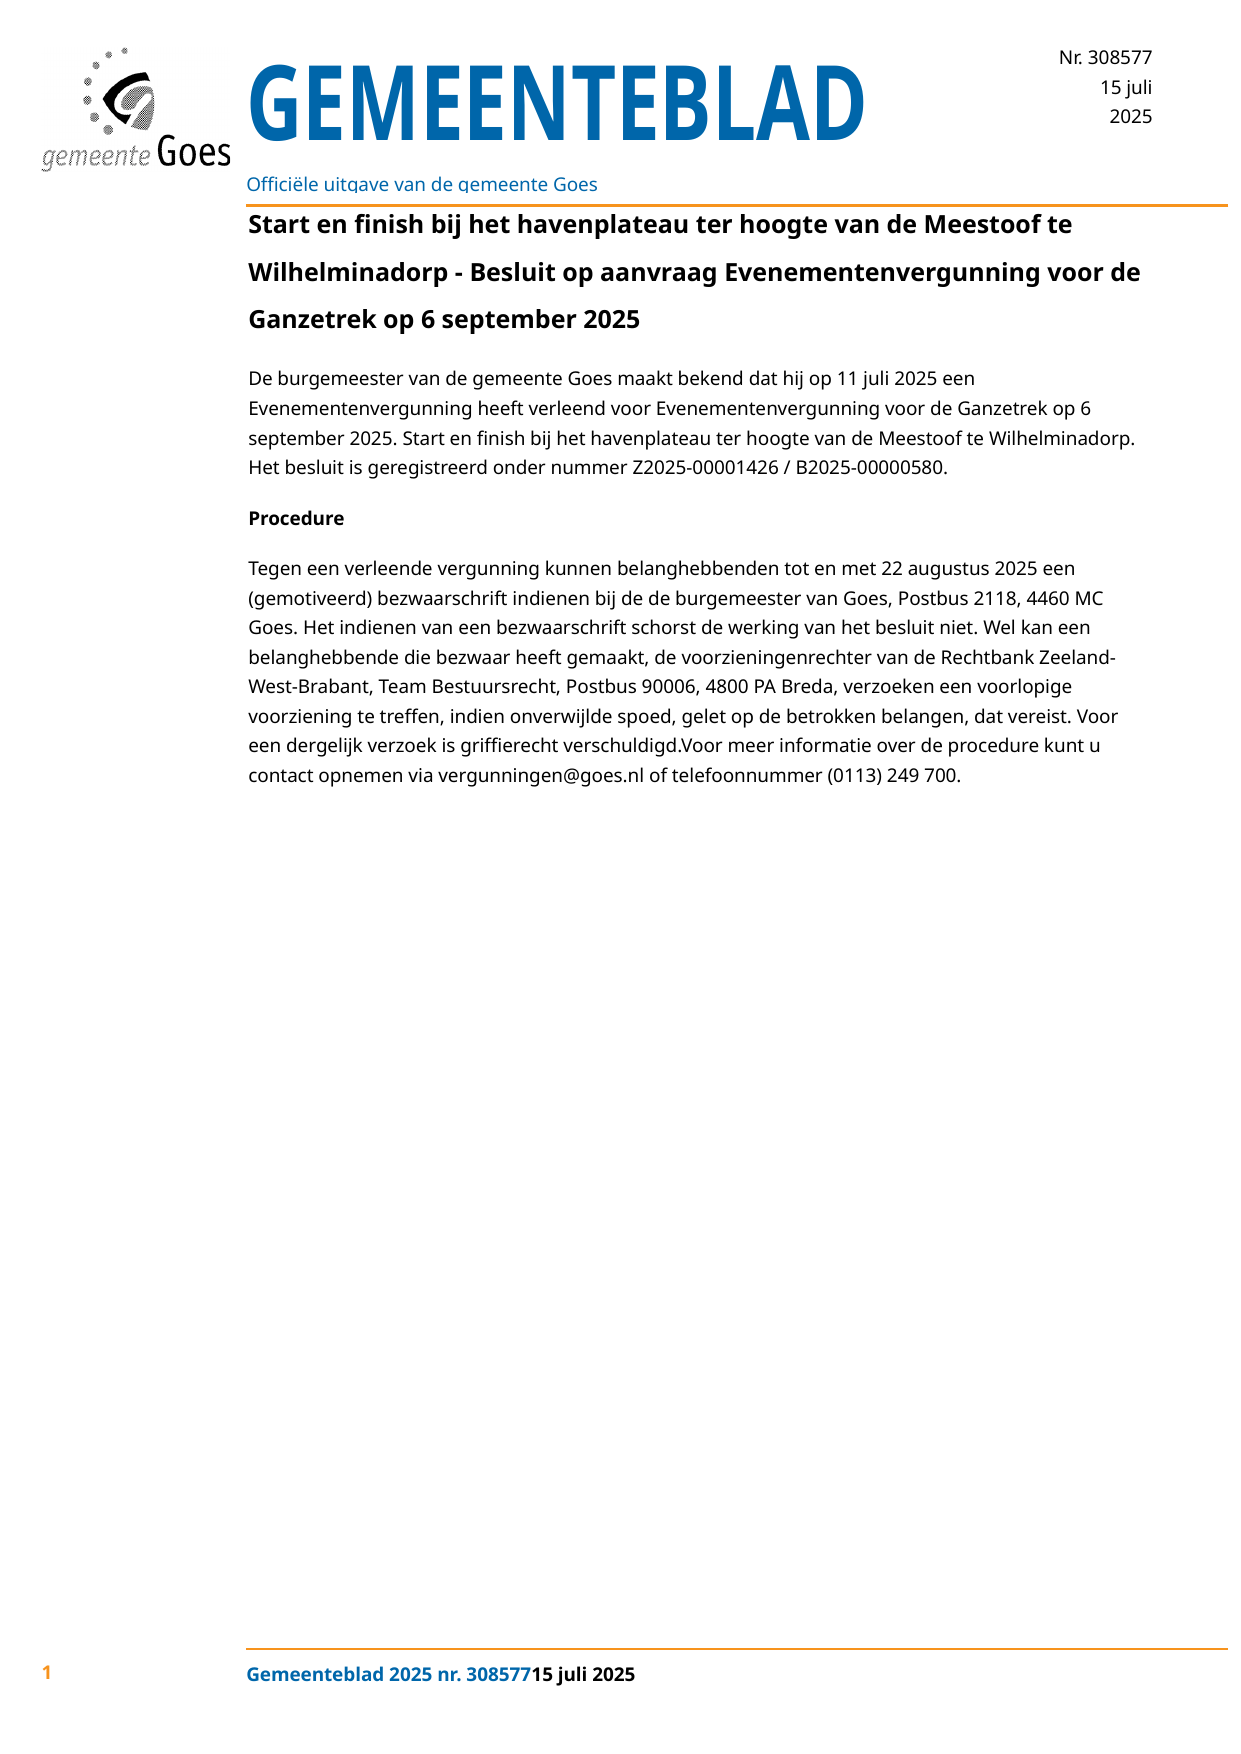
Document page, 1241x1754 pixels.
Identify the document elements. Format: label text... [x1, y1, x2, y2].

text Start en finish bij het havenplateau ter hoogte van de Meestoof te Wilhelminadorp - Besluit op aanvraag Evenementenvergunning voor de Ganzetrek op 6 september 2025 [248, 207, 1152, 336]
picture [41, 47, 231, 172]
text Tegen een verleende vergunning kunnen belanghebbenden tot en met 22 augustus 2025 een (gemotiveerd) bezwaarschrift indienen bij de de burgemeester van Goes, Postbus 2118, 4460 MC Goes. Het indienen van een bezwaarschrift schorst de werking van het besluit niet. Wel kan een belanghebbende die bezwaar heeft gemaakt, de voorzieningenrechter van de Rechtbank Zeeland-West-Brabant, Team Bestuursrecht, Postbus 90006, 4800 PA Breda, verzoeken een voorlopige voorziening te treffen, indien onverwijlde spoed, gelet op de betrokken belangen, dat vereist. Voor een dergelijk verzoek is griffierecht verschuldigd.Voor meer informatie over de procedure kunt u contact opnemen via vergunningen@goes.nl of telefoonnummer (0113) 249 700. [248, 555, 1152, 788]
text Procedure [248, 505, 1152, 530]
text De burgemeester van de gemeente Goes maakt bekend dat hij op 11 juli 2025 een Evenementenvergunning heeft verleend voor Evenementenvergunning voor de Ganzetrek op 6 september 2025. Start en finish bij het havenplateau ter hoogte van de Meestoof te Wilhelminadorp. Het besluit is geregistreerd onder nummer Z2025-00001426 / B2025-00000580. [248, 366, 1152, 480]
